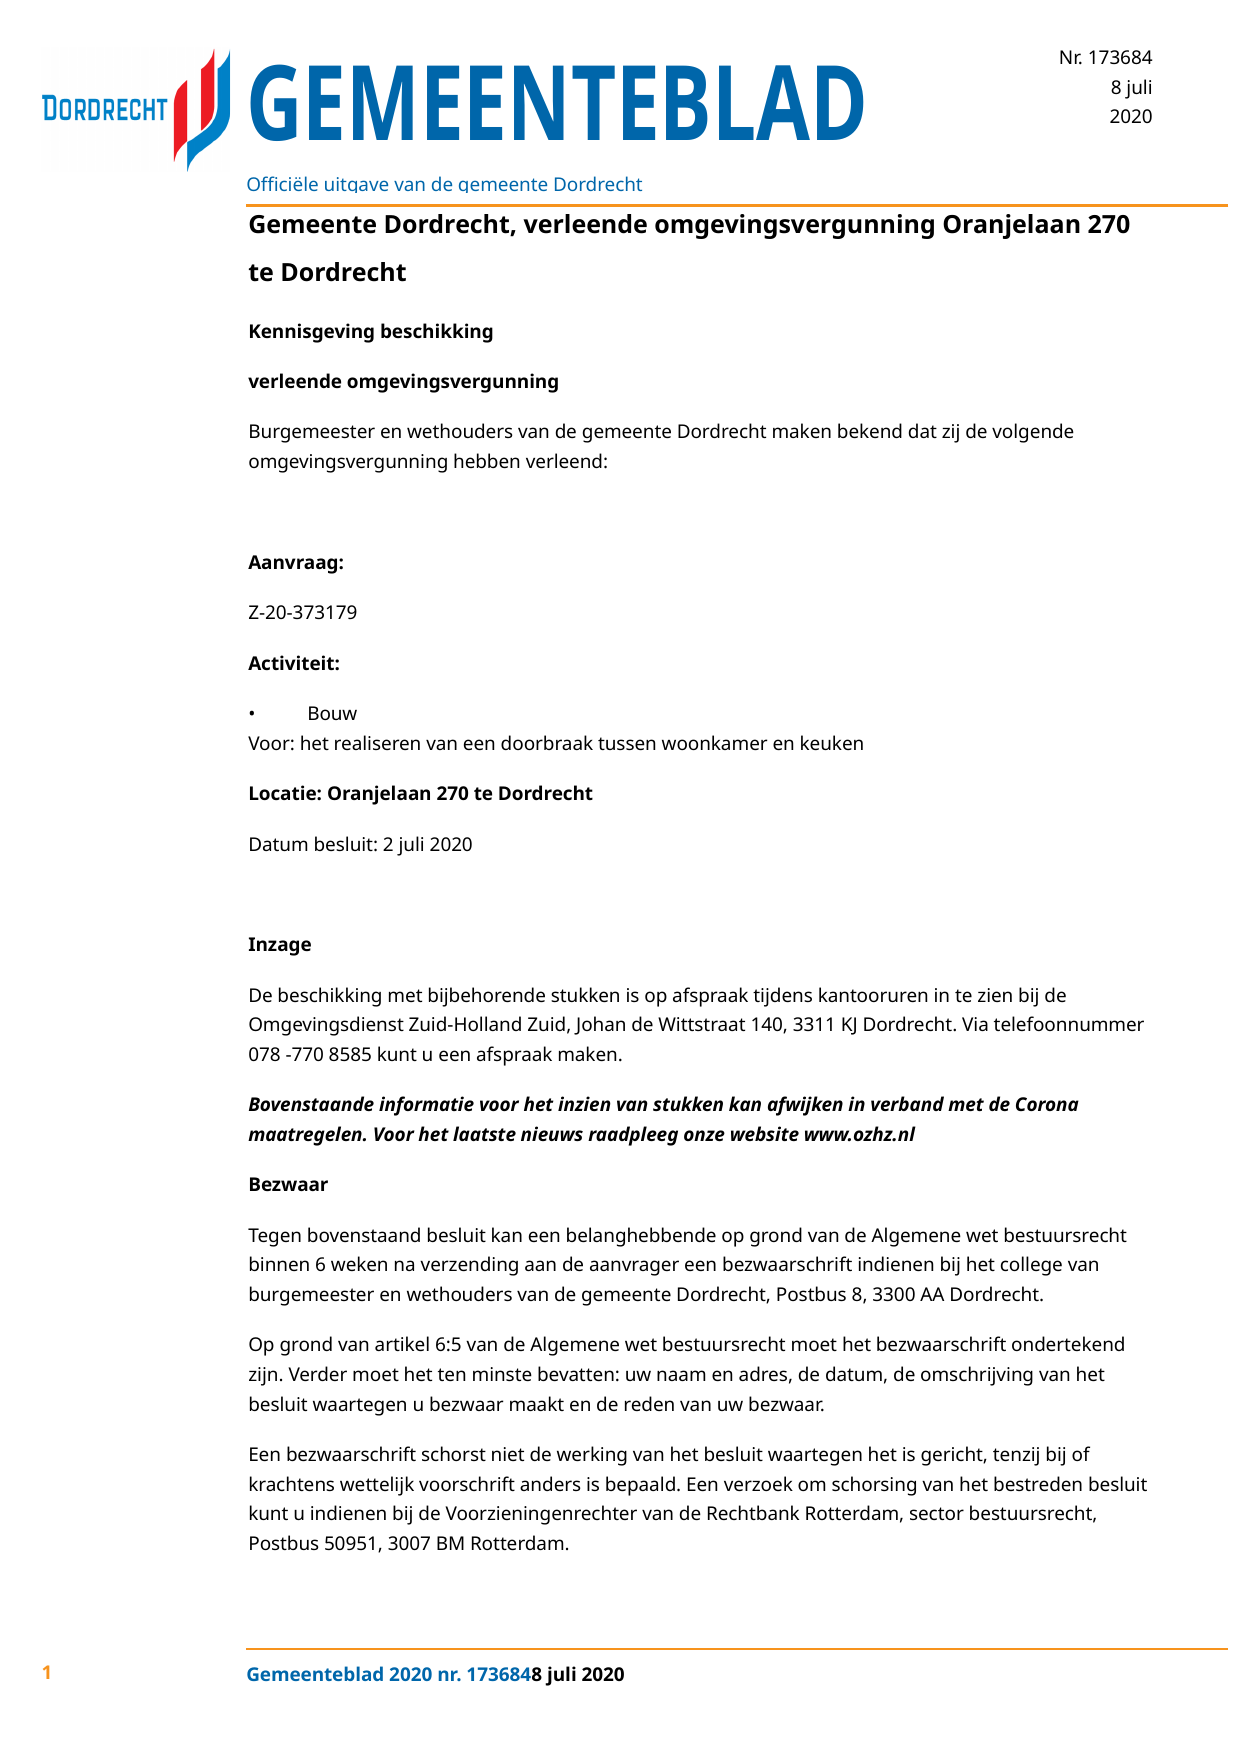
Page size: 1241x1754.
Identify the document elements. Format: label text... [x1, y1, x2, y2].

text Burgemeester en wethouders van de gemeente Dordrecht maken bekend dat zij de volgende omgevingsvergunning hebben verleend: [248, 419, 1152, 474]
text Activiteit: [248, 650, 1152, 676]
text Tegen bovenstaand besluit kan een belanghebbende op grond van de Algemene wet bestuursrecht binnen 6 weken na verzending aan de aanvrager een bezwaarschrift indienen bij het college van burgemeester en wethouders van de gemeente Dordrecht, Postbus 8, 3300 AA Dordrecht. [248, 1222, 1152, 1307]
text Inzage [248, 932, 1152, 957]
text Voor: het realiseren van een doorbraak tussen woonkamer en keuken [248, 730, 1152, 756]
text Op grond van artikel 6:5 van de Algemene wet bestuursrecht moet het bezwaarschrift ondertekend zijn. Verder moet het ten minste bevatten: uw naam en adres, de datum, de omschrijving van het besluit waartegen u bezwaar maakt en de reden van uw bezwaar. [248, 1332, 1152, 1417]
list Bouw [248, 700, 1152, 726]
text Bezwaar [248, 1172, 1152, 1197]
picture [41, 47, 231, 172]
text Locatie: Oranjelaan 270 te Dordrecht [248, 780, 1152, 806]
text Datum besluit: 2 juli 2020 [248, 831, 1152, 857]
text Kennisgeving beschikking [248, 318, 1152, 344]
text Bovenstaande informatie voor het inzien van stukken kan afwijken in verband met de Corona maatregelen. Voor het laatste nieuws raadpleeg onze website www.ozhz.nl [248, 1092, 1152, 1147]
text Z-20-373179 [248, 599, 1152, 625]
text Aanvraag: [248, 549, 1152, 575]
text verleende omgevingsvergunning [248, 368, 1152, 394]
text De beschikking met bijbehorende stukken is op afspraak tijdens kantooruren in te zien bij de Omgevingsdienst Zuid-Holland Zuid, Johan de Wittstraat 140, 3311 KJ Dordrecht. Via telefoonnummer 078 -770 8585 kunt u een afspraak maken. [248, 982, 1152, 1067]
text Gemeente Dordrecht, verleende omgevingsvergunning Oranjelaan 270 te Dordrecht [248, 207, 1152, 288]
text Een bezwaarschrift schorst niet de werking van het besluit waartegen het is gericht, tenzij bij of krachtens wettelijk voorschrift anders is bepaald. Een verzoek om schorsing van het bestreden besluit kunt u indienen bij de Voorzieningenrechter van de Rechtbank Rotterdam, sector bestuursrecht, Postbus 50951, 3007 BM Rotterdam. [248, 1441, 1152, 1556]
